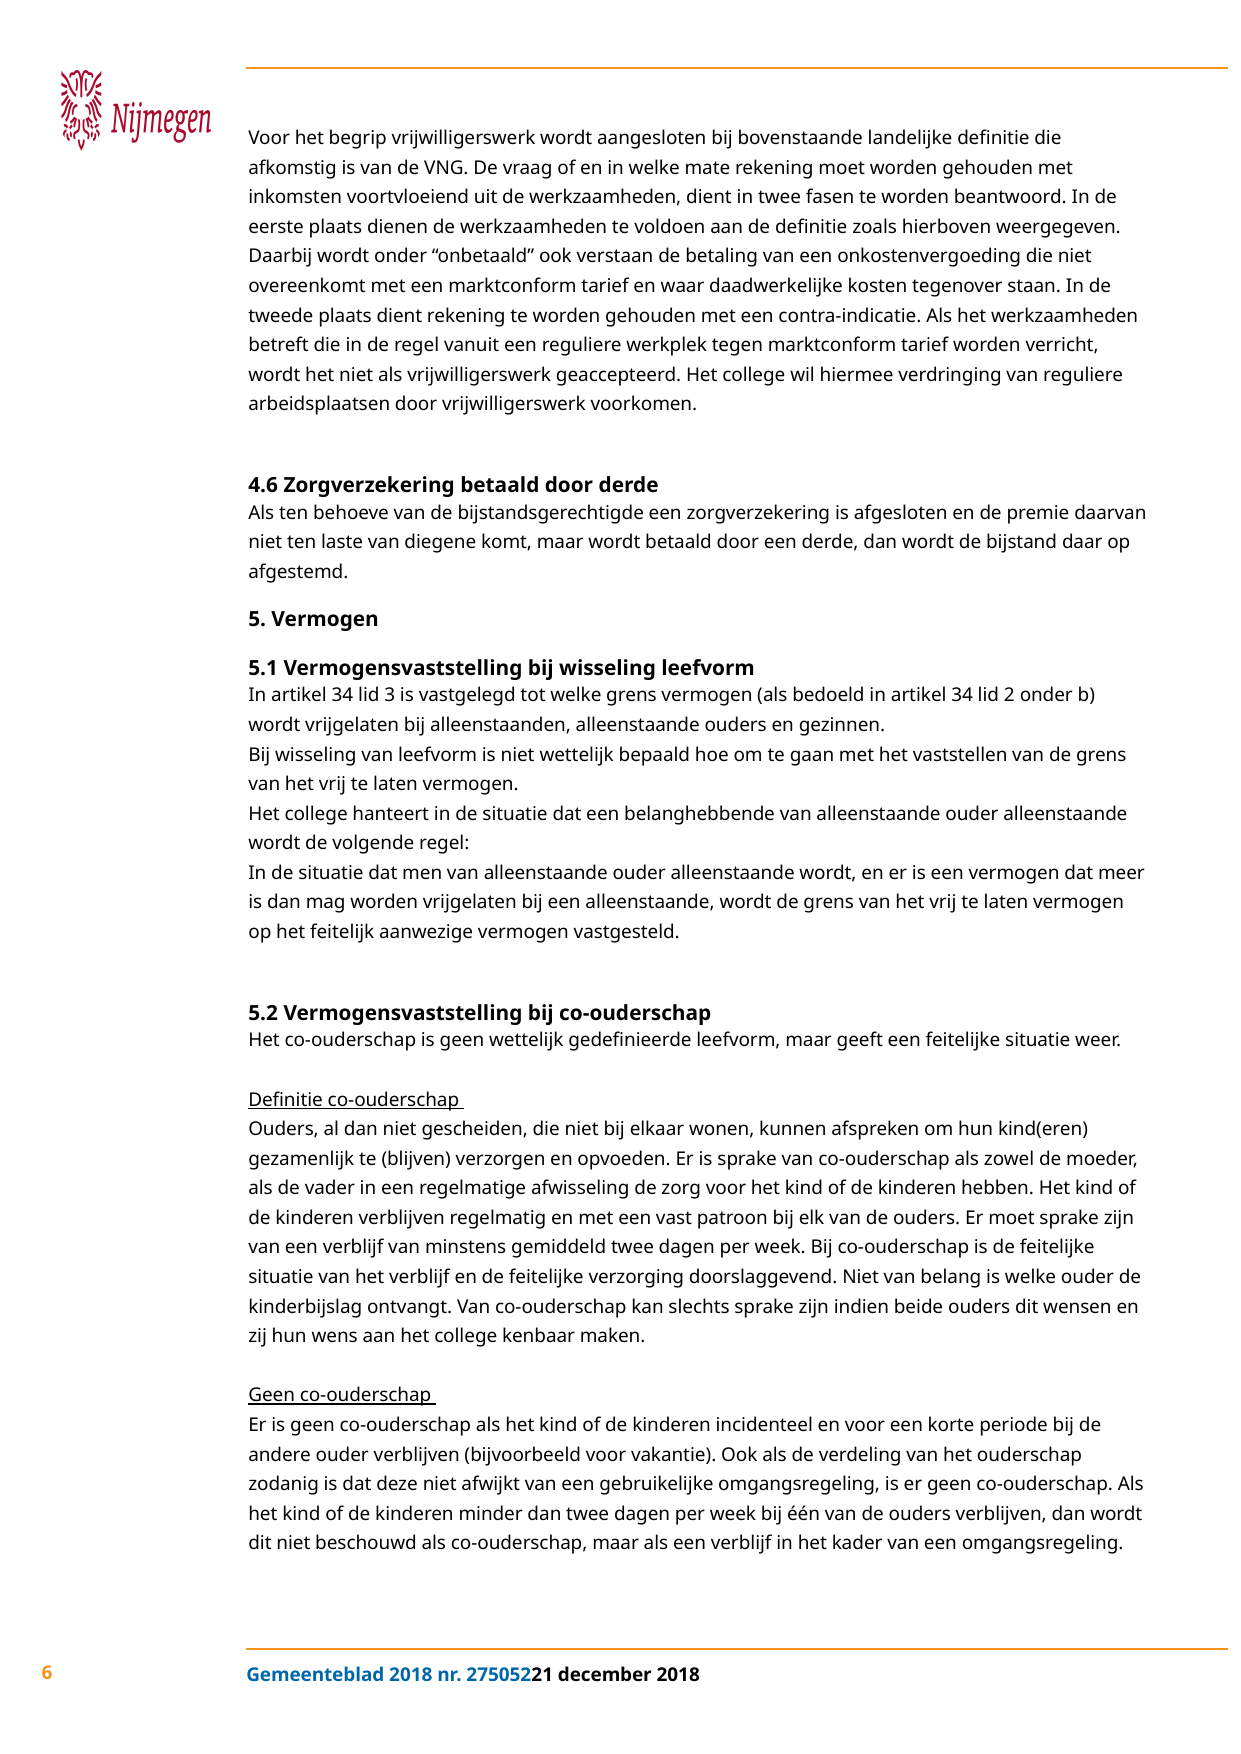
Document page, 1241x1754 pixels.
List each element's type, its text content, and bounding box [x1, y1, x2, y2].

text In artikel 34 lid 3 is vastgelegd tot welke grens vermogen (als bedoeld in artikel 34 lid 2 onder b) wordt vrijgelaten bij alleenstaanden, alleenstaande ouders en gezinnen. [248, 682, 1152, 737]
text In de situatie dat men van alleenstaande ouder alleenstaande wordt, en er is een vermogen dat meer is dan mag worden vrijgelaten bij een alleenstaande, wordt de grens van het vrij te laten vermogen op het feitelijk aanwezige vermogen vastgesteld. [248, 859, 1152, 944]
picture [41, 47, 231, 172]
text 4.6 Zorgverzekering betaald door derde [248, 471, 1152, 499]
text Als ten behoeve van de bijstandsgerechtigde een zorgverzekering is afgesloten en de premie daarvan niet ten laste van diegene komt, maar wordt betaald door een derde, dan wordt de bijstand daar op afgestemd. [248, 499, 1152, 584]
text 5.2 Vermogensvaststelling bij co-ouderschap [248, 998, 1152, 1027]
text Het college hanteert in de situatie dat een belanghebbende van alleenstaande ouder alleenstaande wordt de volgende regel: [248, 800, 1152, 855]
text Definitie co-ouderschap [248, 1086, 1152, 1112]
text Ouders, al dan niet gescheiden, die niet bij elkaar wonen, kunnen afspreken om hun kind(eren) gezamenlijk te (blijven) verzorgen en opvoeden. Er is sprake van co-ouderschap als zowel de moeder, als de vader in een regelmatige afwisseling de zorg voor het kind of de kinderen hebben. Het kind of de kinderen verblijven regelmatig en met een vast patroon bij elk van de ouders. Er moet sprake zijn van een verblijf van minstens gemiddeld twee dagen per week. Bij co-ouderschap is de feitelijke situatie van het verblijf en de feitelijke verzorging doorslaggevend. Niet van belang is welke ouder de kinderbijslag ontvangt. Van co-ouderschap kan slechts sprake zijn indien beide ouders dit wensen en zij hun wens aan het college kenbaar maken. [248, 1115, 1152, 1348]
text Er is geen co-ouderschap als het kind of de kinderen incidenteel en voor een korte periode bij de andere ouder verblijven (bijvoorbeeld voor vakantie). Ook als de verdeling van het ouderschap zodanig is dat deze niet afwijkt van een gebruikelijke omgangsregeling, is er geen co-ouderschap. Als het kind of de kinderen minder dan twee dagen per week bij één van de ouders verblijven, dan wordt dit niet beschouwd als co-ouderschap, maar als een verblijf in het kader van een omgangsregeling. [248, 1411, 1152, 1555]
text Het co-ouderschap is geen wettelijk gedefinieerde leefvorm, maar geeft een feitelijke situatie weer. [248, 1027, 1152, 1052]
text Voor het begrip vrijwilligerswerk wordt aangesloten bij bovenstaande landelijke definitie die afkomstig is van de VNG. De vraag of en in welke mate rekening moet worden gehouden met inkomsten voortvloeiend uit de werkzaamheden, dient in twee fasen te worden beantwoord. In de eerste plaats dienen de werkzaamheden te voldoen aan de definitie zoals hierboven weergegeven. Daarbij wordt onder “onbetaald” ook verstaan de betaling van een onkostenvergoeding die niet overeenkomt met een marktconform tarief en waar daadwerkelijke kosten tegenover staan. In de tweede plaats dient rekening te worden gehouden met een contra-indicatie. Als het werkzaamheden betreft die in de regel vanuit een reguliere werkplek tegen marktconform tarief worden verricht, wordt het niet als vrijwilligerswerk geaccepteerd. Het college wil hiermee verdringing van reguliere arbeidsplaatsen door vrijwilligerswerk voorkomen. [248, 124, 1152, 416]
text Geen co-ouderschap [248, 1382, 1152, 1407]
text 5. Vermogen [248, 604, 1152, 632]
text 5.1 Vermogensvaststelling bij wisseling leefvorm [248, 653, 1152, 682]
text Bij wisseling van leefvorm is niet wettelijk bepaald hoe om te gaan met het vaststellen van de grens van het vrij te laten vermogen. [248, 741, 1152, 796]
